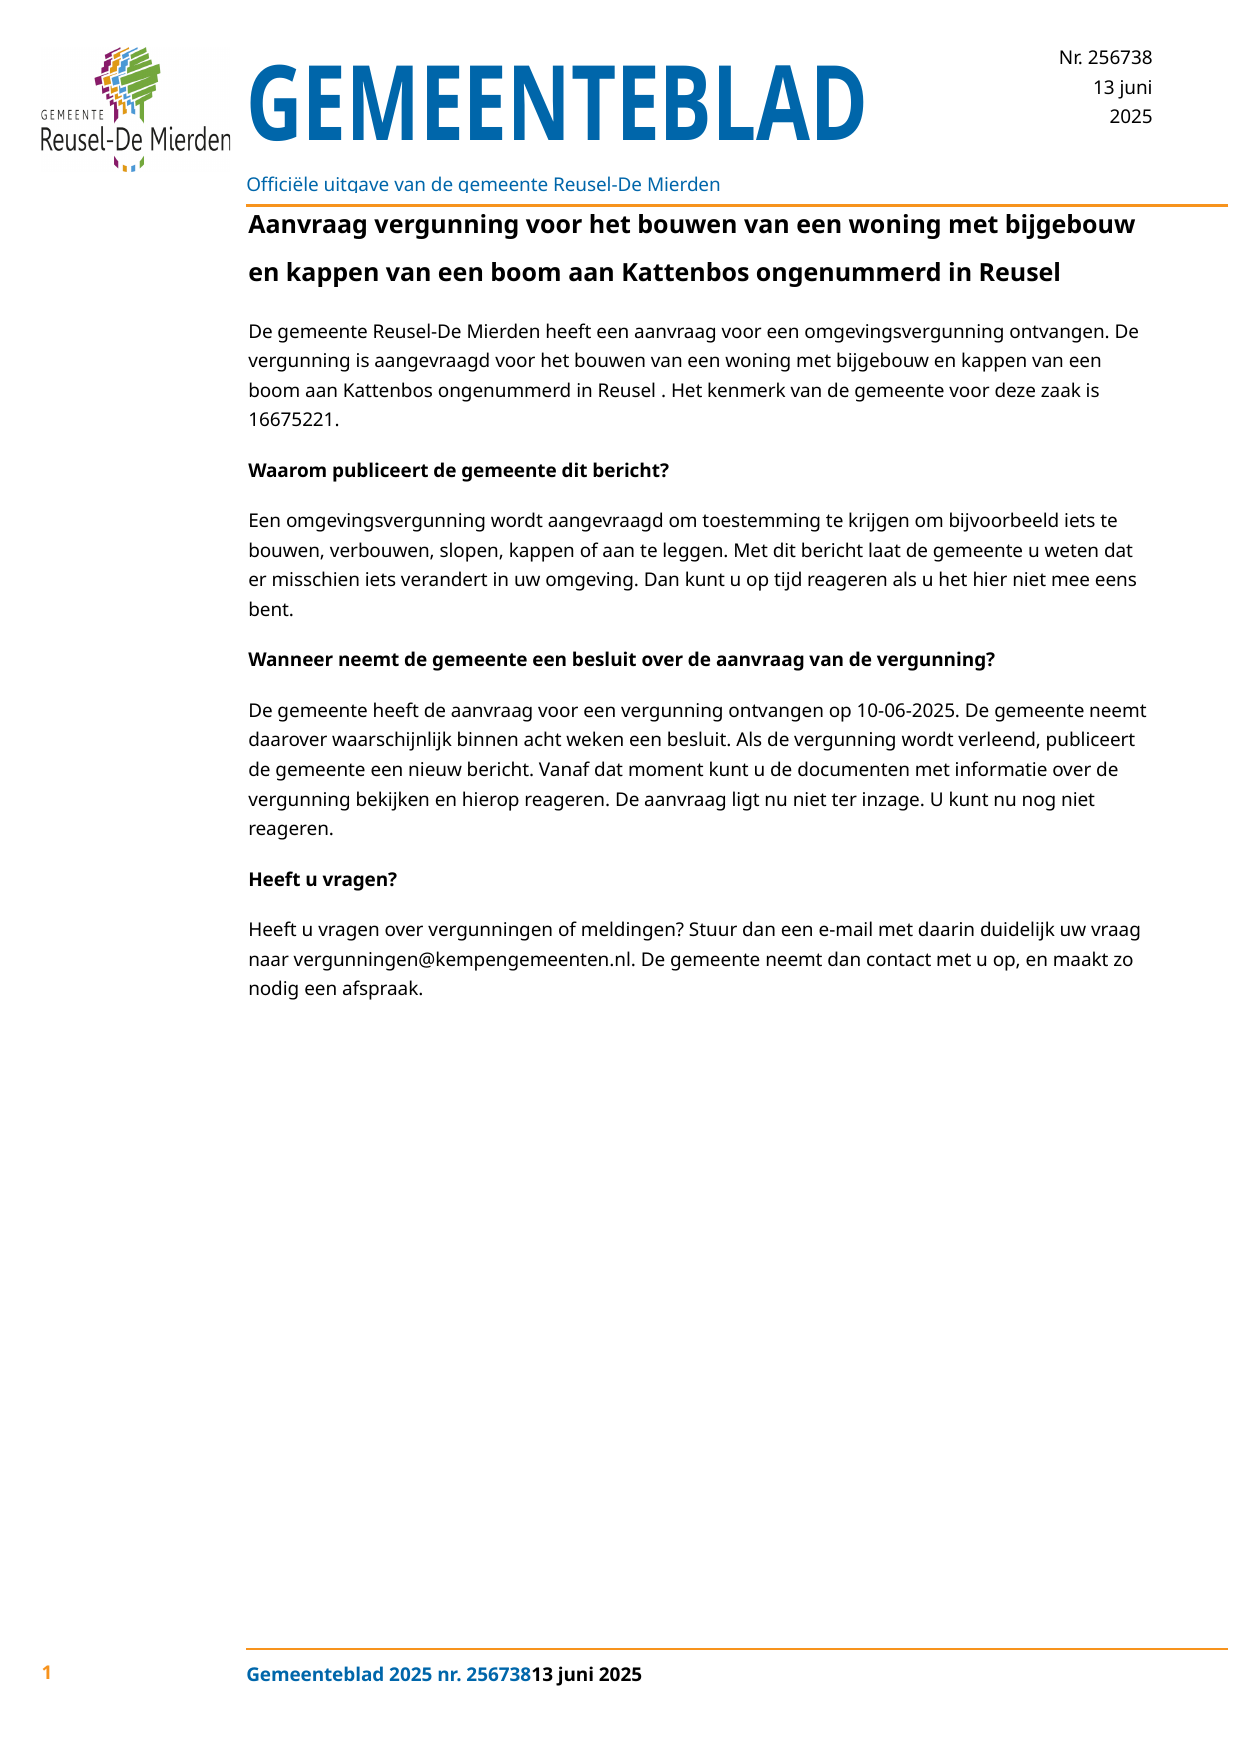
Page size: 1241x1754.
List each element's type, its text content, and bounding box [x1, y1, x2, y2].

text De gemeente Reusel-De Mierden heeft een aanvraag voor een omgevingsvergunning ontvangen. De vergunning is aangevraagd voor het bouwen van een woning met bijgebouw en kappen van een boom aan Kattenbos ongenummerd in Reusel . Het kenmerk van de gemeente voor deze zaak is 16675221. [248, 318, 1152, 432]
text Aanvraag vergunning voor het bouwen van een woning met bijgebouw en kappen van een boom aan Kattenbos ongenummerd in Reusel [248, 207, 1152, 288]
picture [41, 47, 231, 172]
text Een omgevingsvergunning wordt aangevraagd om toestemming te krijgen om bijvoorbeeld iets te bouwen, verbouwen, slopen, kappen of aan te leggen. Met dit bericht laat de gemeente u weten dat er misschien iets verandert in uw omgeving. Dan kunt u op tijd reageren als u het hier niet mee eens bent. [248, 507, 1152, 622]
text Waarom publiceert de gemeente dit bericht? [248, 457, 1152, 483]
text Wanneer neemt de gemeente een besluit over de aanvraag van de vergunning? [248, 647, 1152, 672]
text Heeft u vragen? [248, 866, 1152, 892]
text De gemeente heeft de aanvraag voor een vergunning ontvangen op 10-06-2025. De gemeente neemt daarover waarschijnlijk binnen acht weken een besluit. Als de vergunning wordt verleend, publiceert de gemeente een nieuw bericht. Vanaf dat moment kunt u de documenten met informatie over de vergunning bekijken en hierop reageren. De aanvraag ligt nu niet ter inzage. U kunt nu nog niet reageren. [248, 697, 1152, 841]
text Heeft u vragen over vergunningen of meldingen? Stuur dan een e-mail met daarin duidelijk uw vraag naar vergunningen@kempengemeenten.nl. De gemeente neemt dan contact met u op, en maakt zo nodig een afspraak. [248, 916, 1152, 1001]
